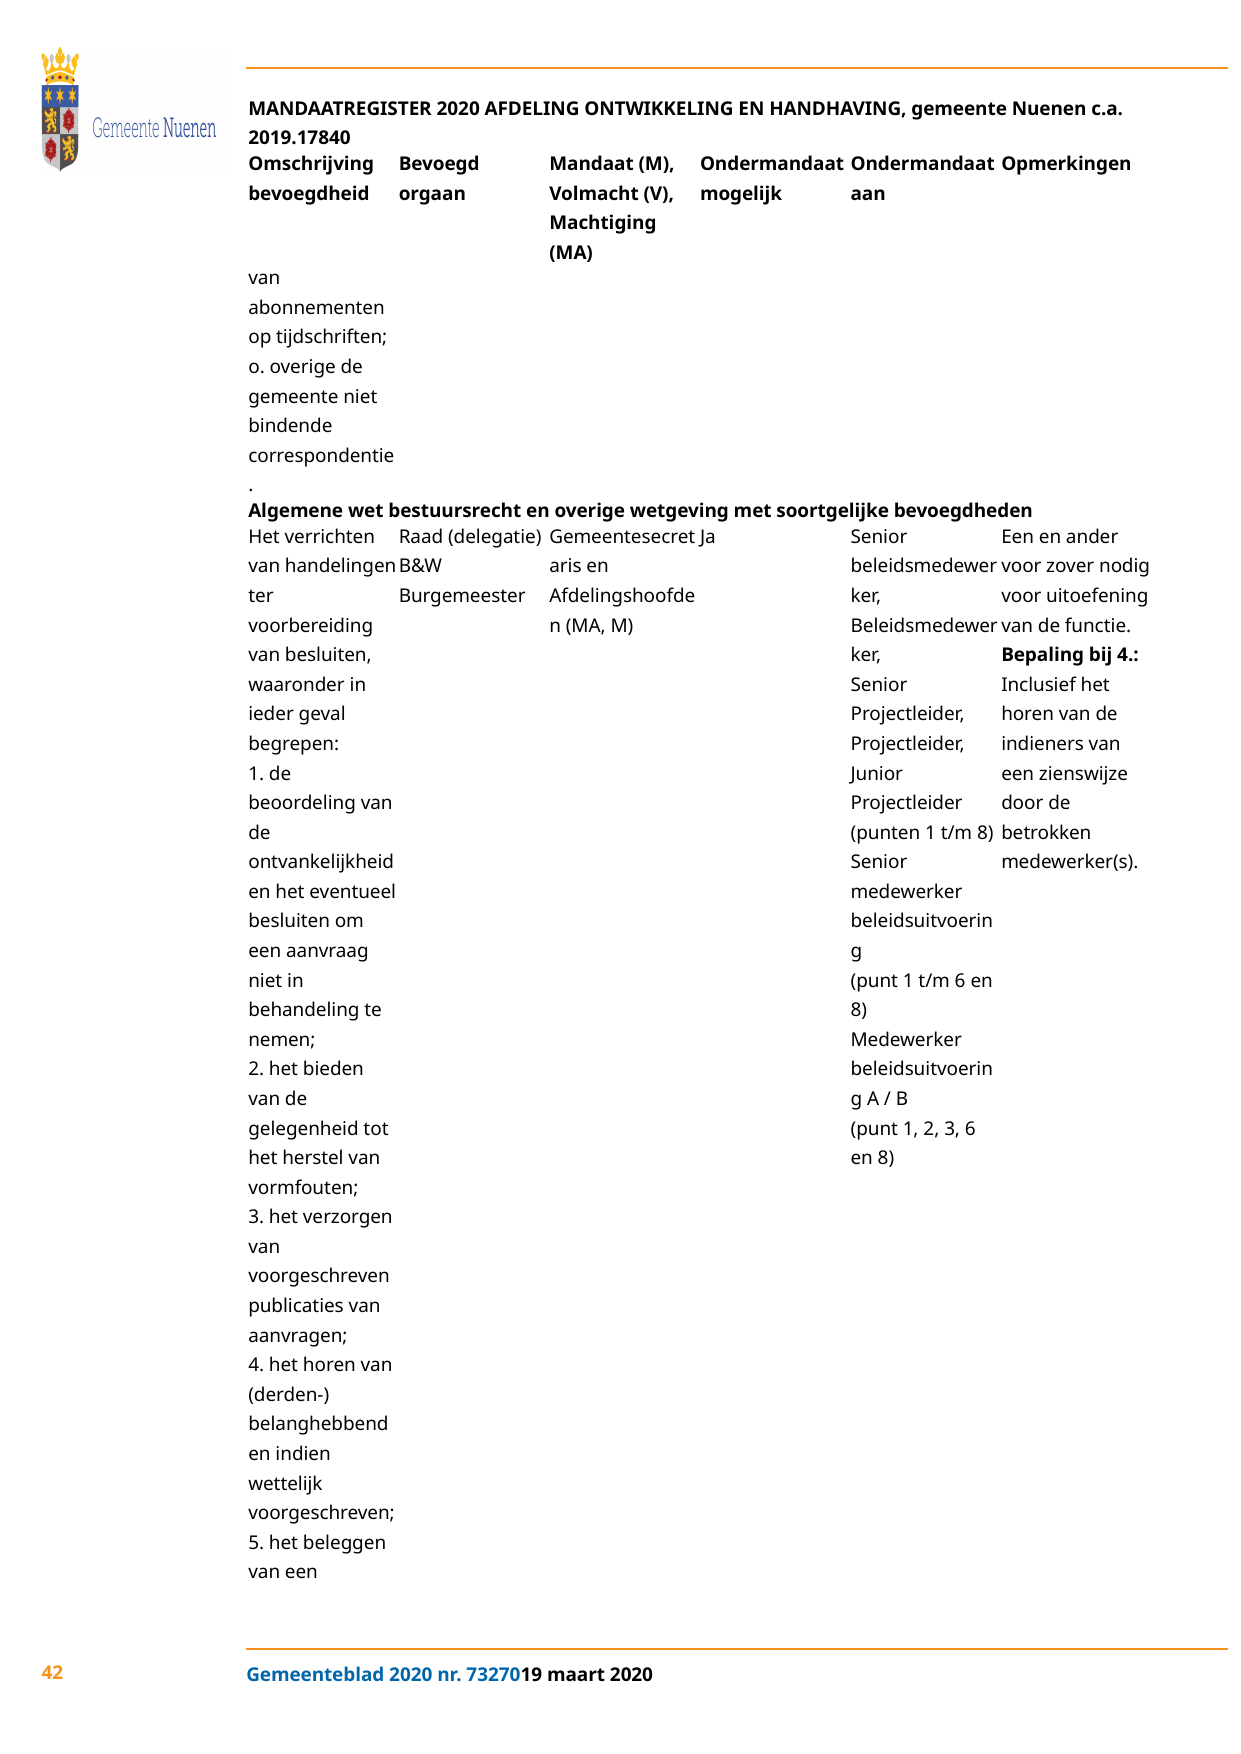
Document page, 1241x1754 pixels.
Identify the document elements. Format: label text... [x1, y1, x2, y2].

table_cell Raad (delegatie) B&W Burgemeester [399, 523, 549, 1584]
table_cell Het verrichten van handelingen ter voorbereiding van besluiten, waaronder in ieder geval begrepen: 1. de beoordeling van de ontvankelijkheid en het eventueel besluiten om een aanvraag niet in behandeling te nemen; 2. het bieden van de gelegenheid tot het herstel van vormfouten; 3. het verzorgen van voorgeschreven publicaties van aanvragen; 4. het horen van (derden-) belanghebbenden indien wettelijk voorgeschreven; 5. het beleggen van een [248, 523, 398, 1584]
table_cell Senior beleidsmedewerker, Beleidsmedewerker, Senior Projectleider, Projectleider, Junior Projectleider (punten 1 t/m 8) Senior medewerker beleidsuitvoering (punt 1 t/m 6 en 8) Medewerker beleidsuitvoering A / B (punt 1, 2, 3, 6 en 8) [850, 523, 1001, 1584]
table_cell [399, 265, 549, 497]
table_cell Gemeentesecretaris en Afdelingshoofden (MA, M) [549, 523, 700, 1584]
table_cell [549, 265, 700, 497]
table_cell Omschrijving bevoegdheid [248, 150, 398, 264]
picture [41, 47, 231, 172]
table_cell Ja [700, 523, 850, 1584]
table_cell van abonnementen op tijdschriften; o. overige de gemeente niet bindende correspondentie. [248, 265, 398, 497]
table_cell Algemene wet bestuursrecht en overige wetgeving met soortgelijke bevoegdheden [248, 498, 1152, 523]
table_cell Ondermandaat aan [850, 150, 1001, 264]
table_cell Bevoegd orgaan [399, 150, 549, 264]
table_cell Opmerkingen [1001, 150, 1152, 264]
table_cell Mandaat (M), Volmacht (V), Machtiging (MA) [549, 150, 700, 264]
table_header MANDAATREGISTER 2020 AFDELING ONTWIKKELING EN HANDHAVING, gemeente Nuenen c.a. 2019.17840 [248, 95, 1152, 150]
table_cell Een en ander voor zover nodig voor uitoefening van de functie. Bepaling bij 4.: Inclusief het horen van de indieners van een zienswijze door de betrokken medewerker(s). [1001, 523, 1152, 1584]
table_cell [700, 265, 850, 497]
table_cell [850, 265, 1001, 497]
table_cell Ondermandaat mogelijk [700, 150, 850, 264]
table_cell [1001, 265, 1152, 497]
